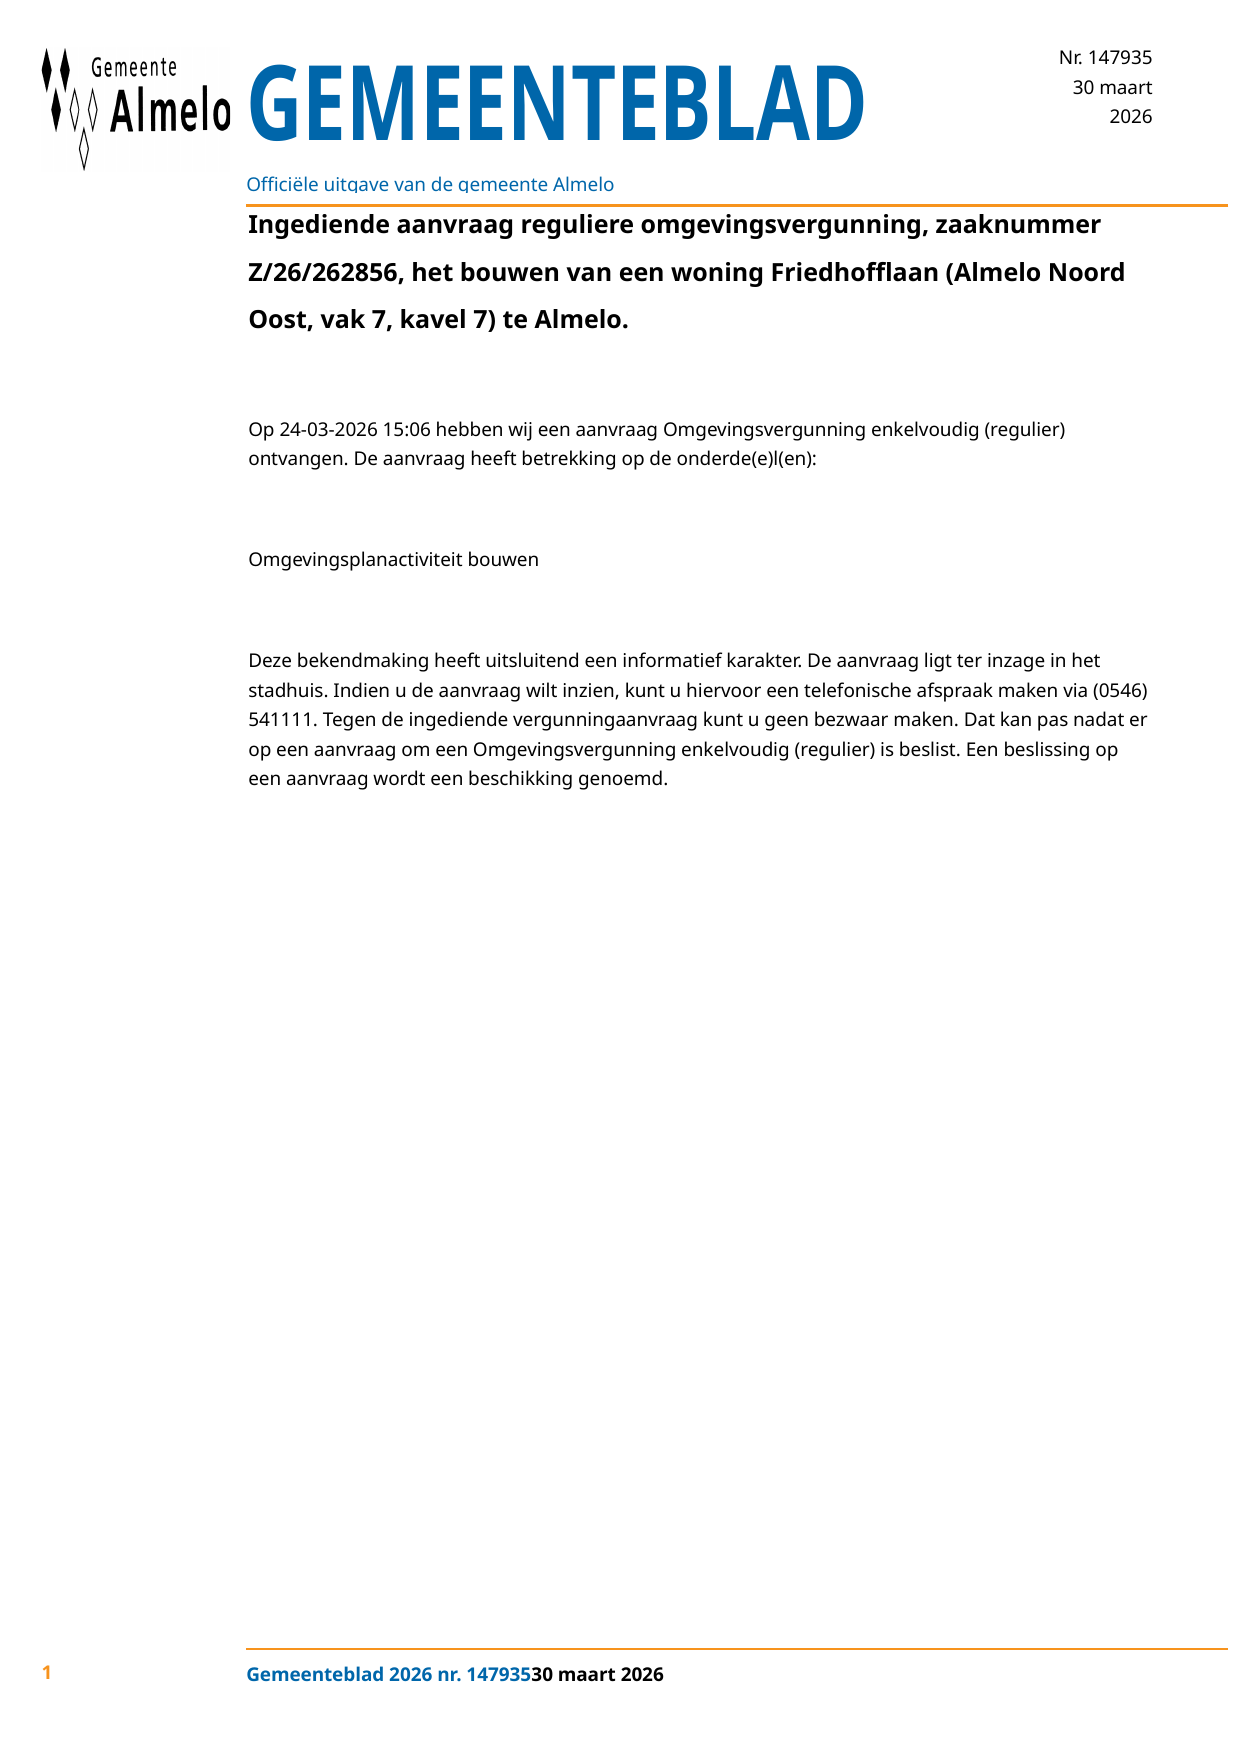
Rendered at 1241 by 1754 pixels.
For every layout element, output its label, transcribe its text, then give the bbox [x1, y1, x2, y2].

text Deze bekendmaking heeft uitsluitend een informatief karakter. De aanvraag ligt ter inzage in het stadhuis. Indien u de aanvraag wilt inzien, kunt u hiervoor een telefonische afspraak maken via (0546) 541111. Tegen de ingediende vergunningaanvraag kunt u geen bezwaar maken. Dat kan pas nadat er op een aanvraag om een Omgevingsvergunning enkelvoudig (regulier) is beslist. Een beslissing op een aanvraag wordt een beschikking genoemd. [248, 647, 1152, 791]
picture [41, 47, 231, 172]
text Omgevingsplanactiviteit bouwen [248, 546, 1152, 572]
text Ingediende aanvraag reguliere omgevingsvergunning, zaaknummer Z/26/262856, het bouwen van een woning Friedhofflaan (Almelo Noord Oost, vak 7, kavel 7) te Almelo. [248, 207, 1152, 336]
text Op 24-03-2026 15:06 hebben wij een aanvraag Omgevingsvergunning enkelvoudig (regulier) ontvangen. De aanvraag heeft betrekking op de onderde(e)l(en): [248, 416, 1152, 471]
